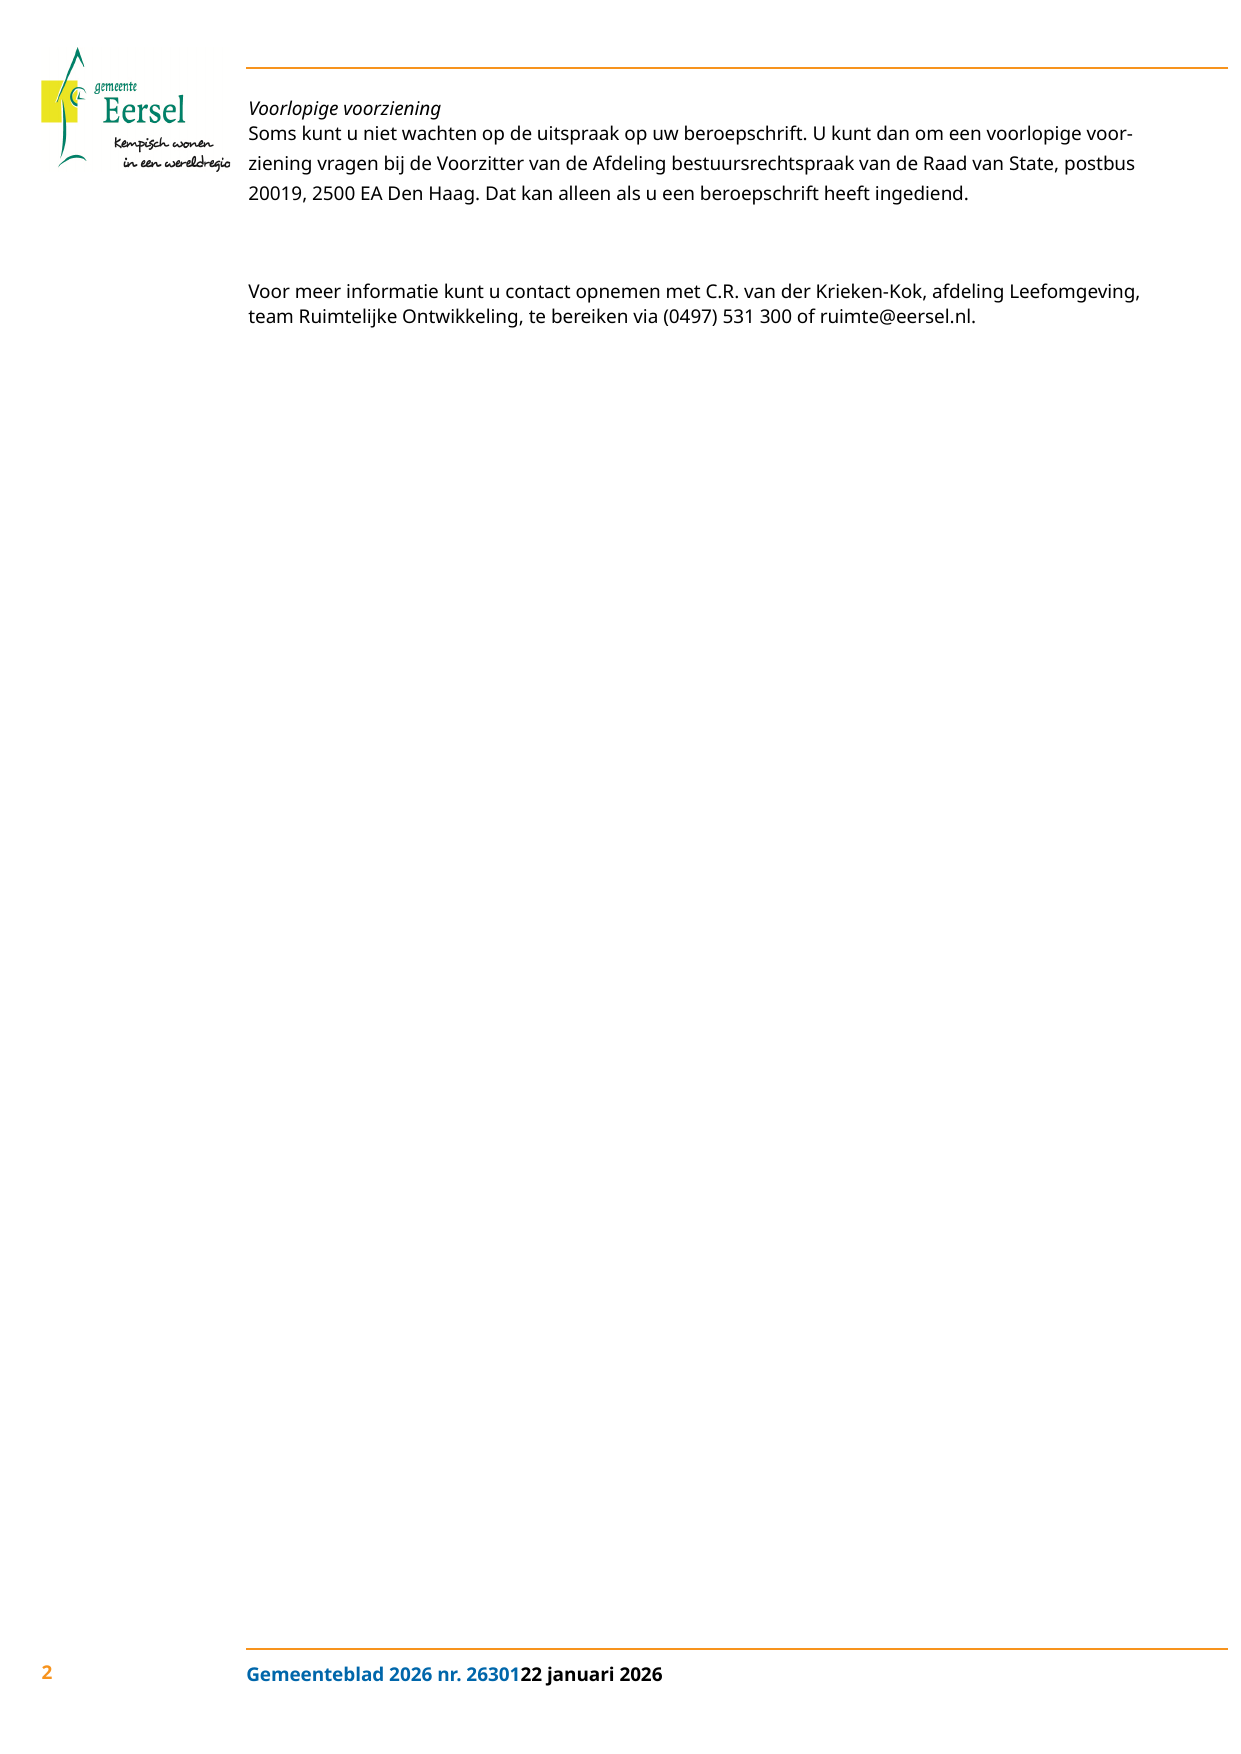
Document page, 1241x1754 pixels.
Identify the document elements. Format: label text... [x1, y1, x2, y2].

text Soms kunt u niet wachten op de uitspraak op uw beroepschrift. U kunt dan om een voorlopige voor-ziening vragen bij de Voorzitter van de Afdeling bestuursrechtspraak van de Raad van State, postbus 20019, 2500 EA Den Haag. Dat kan alleen als u een beroepschrift heeft ingediend. [248, 121, 1152, 205]
picture [41, 47, 231, 172]
text Voorlopige voorziening [248, 95, 1152, 121]
text Voor meer informatie kunt u contact opnemen met C.R. van der Krieken-Kok, afdeling Leefomgeving, team Ruimtelijke Ontwikkeling, te bereiken via (0497) 531 300 of ruimte@eersel.nl. [248, 278, 1152, 329]
